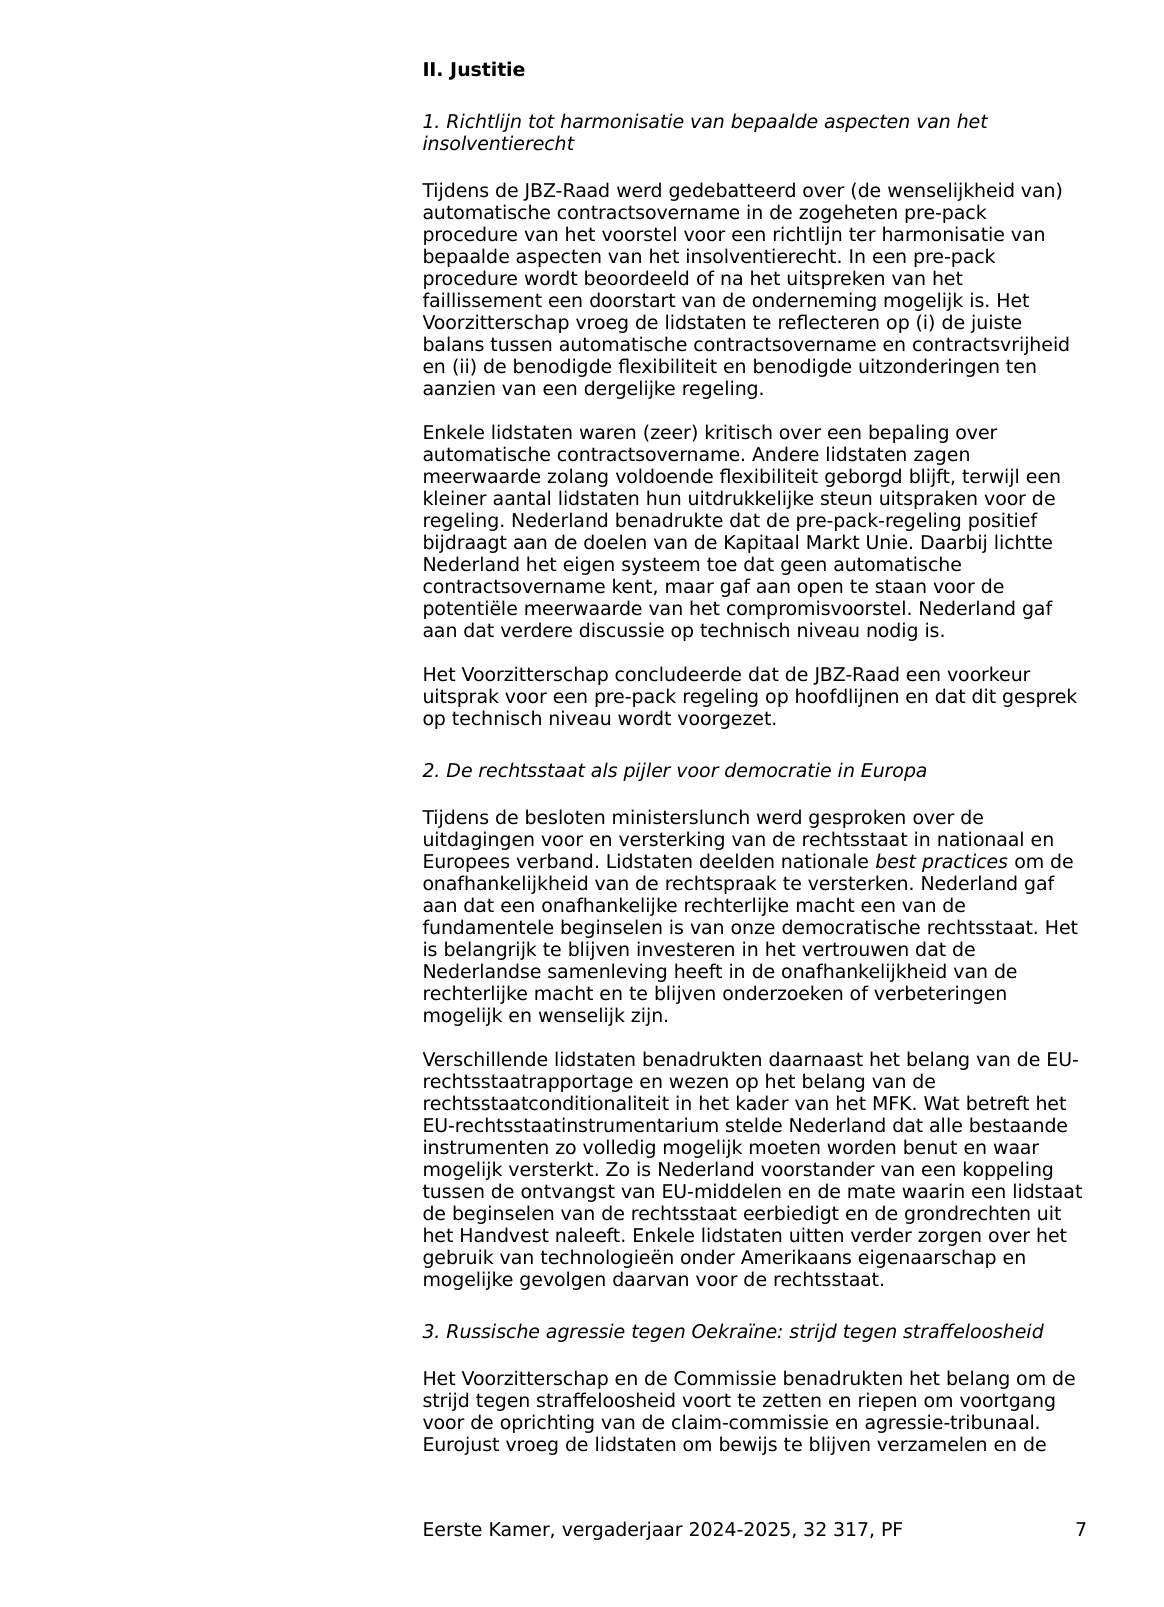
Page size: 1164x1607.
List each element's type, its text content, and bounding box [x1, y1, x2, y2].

text Het Voorzitterschap concludeerde dat de JBZ-Raad een voorkeur uitsprak voor een pre-pack regeling op hoofdlijnen en dat dit gesprek op technisch niveau wordt voorgezet. [422, 664, 1087, 730]
subtitle 1. Richtlijn tot harmonisatie van bepaalde aspecten van het insolventierecht [422, 111, 1087, 155]
text Het Voorzitterschap en de Commissie benadrukten het belang om de strijd tegen straffeloosheid voort te zetten en riepen om voortgang voor de oprichting van de claim-commissie en agressie-tribunaal. Eurojust vroeg de lidstaten om bewijs te blijven verzamelen en de [422, 1368, 1087, 1456]
text Enkele lidstaten waren (zeer) kritisch over een bepaling over automatische contractsovername. Andere lidstaten zagen meerwaarde zolang voldoende flexibiliteit geborgd blijft, terwijl een kleiner aantal lidstaten hun uitdrukkelijke steun uitspraken voor de regeling. Nederland benadrukte dat de pre-pack-regeling positief bijdraagt aan de doelen van de Kapitaal Markt Unie. Daarbij lichtte Nederland het eigen systeem toe dat geen automatische contractsovername kent, maar gaf aan open te staan voor de potentiële meerwaarde van het compromisvoorstel. Nederland gaf aan dat verdere discussie op technisch niveau nodig is. [422, 422, 1087, 642]
subtitle II. Justitie [422, 59, 1087, 81]
text Tijdens de besloten ministerslunch werd gesproken over de uitdagingen voor en versterking van de rechtsstaat in nationaal en Europees verband. Lidstaten deelden nationale best practices om de onafhankelijkheid van de rechtspraak te versterken. Nederland gaf aan dat een onafhankelijke rechterlijke macht een van de fundamentele beginselen is van onze democratische rechtsstaat. Het is belangrijk te blijven investeren in het vertrouwen dat de Nederlandse samenleving heeft in de onafhankelijkheid van de rechterlijke macht en te blijven onderzoeken of verbeteringen mogelijk en wenselijk zijn. [422, 807, 1087, 1027]
text Verschillende lidstaten benadrukten daarnaast het belang van de EU-rechtsstaatrapportage en wezen op het belang van de rechtsstaatconditionaliteit in het kader van het MFK. Wat betreft het EU-rechtsstaatinstrumentarium stelde Nederland dat alle bestaande instrumenten zo volledig mogelijk moeten worden benut en waar mogelijk versterkt. Zo is Nederland voorstander van een koppeling tussen de ontvangst van EU-middelen en de mate waarin een lidstaat de beginselen van de rechtsstaat eerbiedigt en de grondrechten uit het Handvest naleeft. Enkele lidstaten uitten verder zorgen over het gebruik van technologieën onder Amerikaans eigenaarschap en mogelijke gevolgen daarvan voor de rechtsstaat. [422, 1049, 1087, 1291]
text Tijdens de JBZ-Raad werd gedebatteerd over (de wenselijkheid van) automatische contractsovername in de zogeheten pre-pack procedure van het voorstel voor een richtlijn ter harmonisatie van bepaalde aspecten van het insolventierecht. In een pre-pack procedure wordt beoordeeld of na het uitspreken van het faillissement een doorstart van de onderneming mogelijk is. Het Voorzitterschap vroeg de lidstaten te reflecteren op (i) de juiste balans tussen automatische contractsovername en contractsvrijheid en (ii) de benodigde flexibiliteit en benodigde uitzonderingen ten aanzien van een dergelijke regeling. [422, 180, 1087, 400]
subtitle 2. De rechtsstaat als pijler voor democratie in Europa [422, 760, 1087, 782]
subtitle 3. Russische agressie tegen Oekraïne: strijd tegen straffeloosheid [422, 1321, 1087, 1343]
